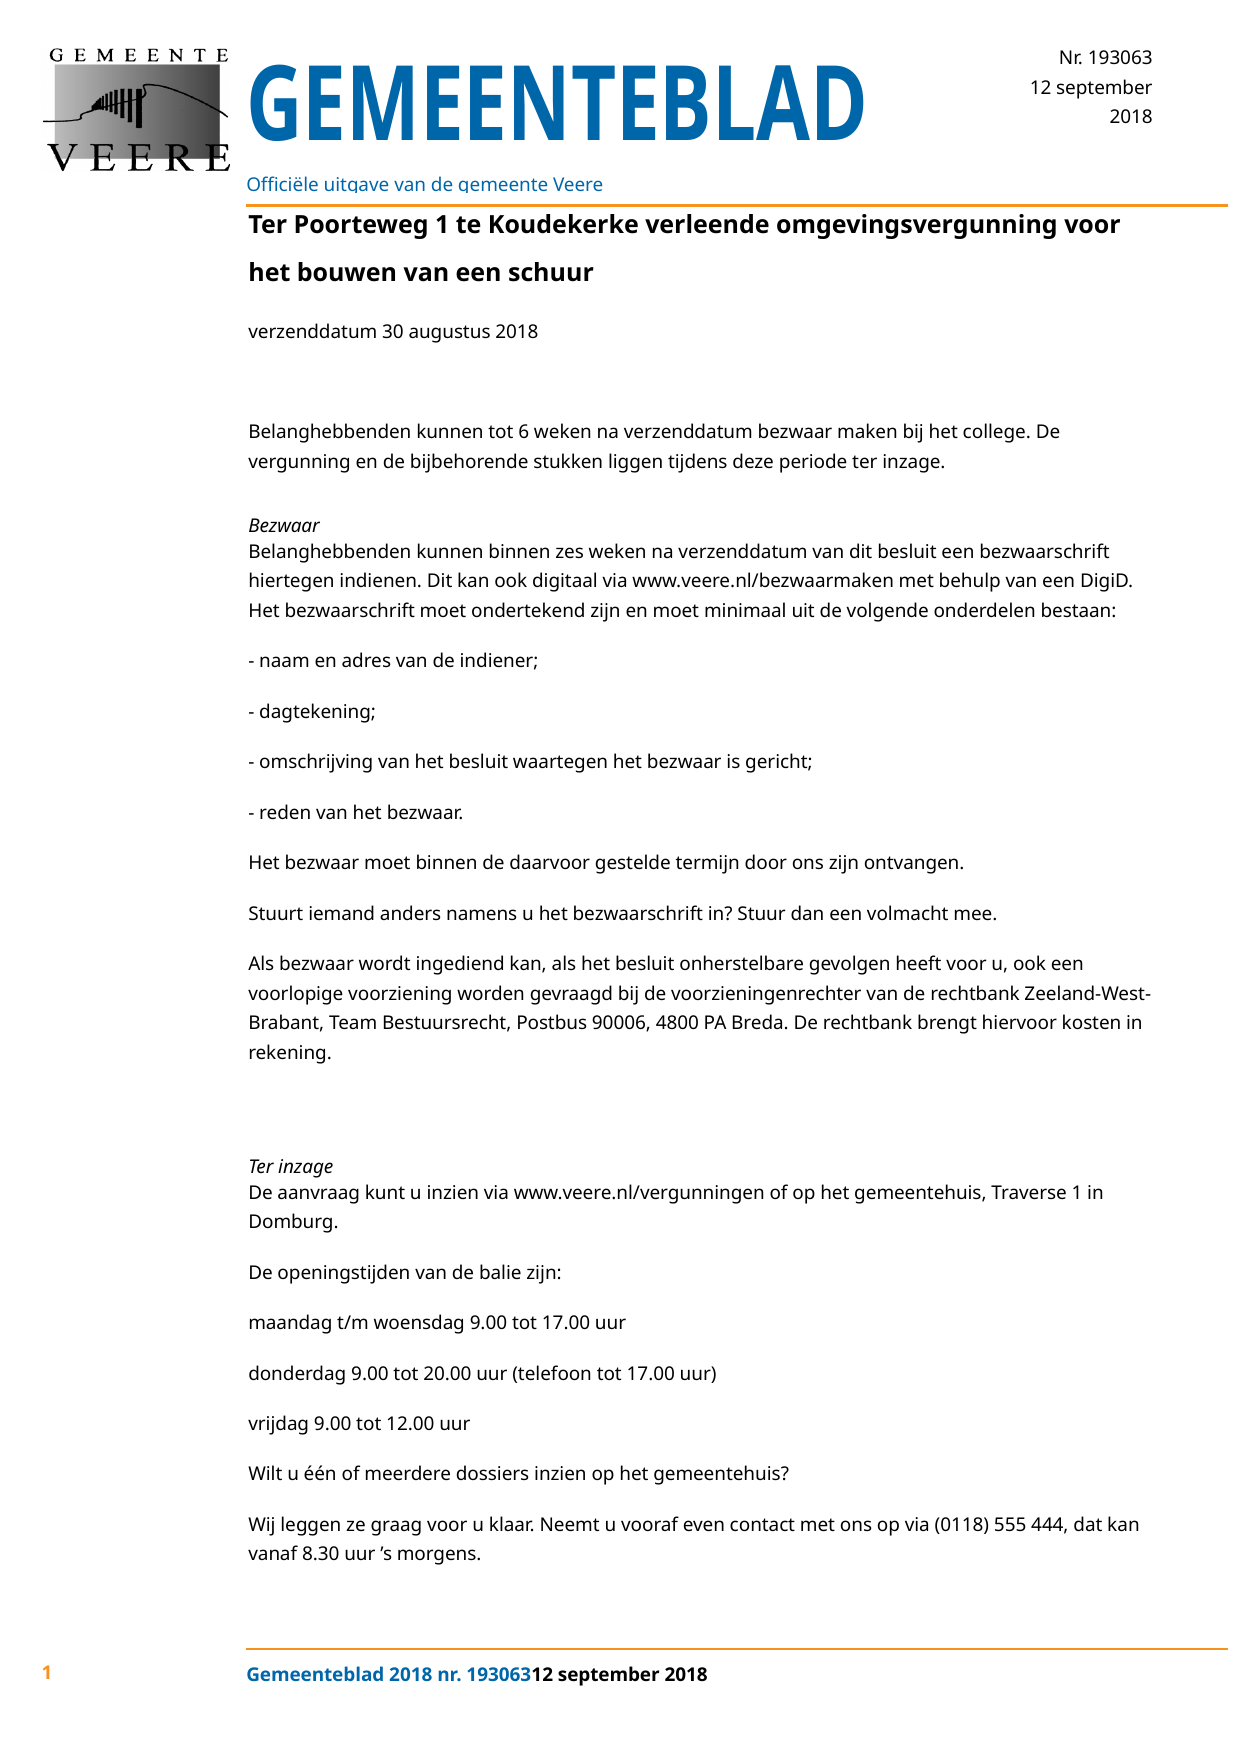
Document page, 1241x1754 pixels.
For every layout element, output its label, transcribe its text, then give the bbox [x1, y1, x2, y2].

text vrijdag 9.00 tot 12.00 uur [248, 1410, 1152, 1436]
text Wij leggen ze graag voor u klaar. Neemt u vooraf even contact met ons op via (0118) 555 444, dat kan vanaf 8.30 uur ’s morgens. [248, 1511, 1152, 1566]
text donderdag 9.00 tot 20.00 uur (telefoon tot 17.00 uur) [248, 1360, 1152, 1386]
text maandag t/m woensdag 9.00 tot 17.00 uur [248, 1309, 1152, 1335]
text - omschrijving van het besluit waartegen het bezwaar is gericht; [248, 748, 1152, 774]
text Als bezwaar wordt ingediend kan, als het besluit onherstelbare gevolgen heeft voor u, ook een voorlopige voorziening worden gevraagd bij de voorzieningenrechter van de rechtbank Zeeland-West-Brabant, Team Bestuursrecht, Postbus 90006, 4800 PA Breda. De rechtbank brengt hiervoor kosten in rekening. [248, 950, 1152, 1064]
text Ter Poorteweg 1 te Koudekerke verleende omgevingsvergunning voor het bouwen van een schuur [248, 207, 1152, 288]
text Het bezwaar moet binnen de daarvoor gestelde termijn door ons zijn ontvangen. [248, 849, 1152, 875]
text De openingstijden van de balie zijn: [248, 1259, 1152, 1285]
text - naam en adres van de indiener; [248, 648, 1152, 673]
text Belanghebbenden kunnen tot 6 weken na verzenddatum bezwaar maken bij het college. De vergunning en de bijbehorende stukken liggen tijdens deze periode ter inzage. [248, 419, 1152, 474]
text Wilt u één of meerdere dossiers inzien op het gemeentehuis? [248, 1461, 1152, 1486]
text De aanvraag kunt u inzien via www.veere.nl/vergunningen of op het gemeentehuis, Traverse 1 in Domburg. [248, 1179, 1152, 1234]
picture [41, 47, 231, 172]
text Belanghebbenden kunnen binnen zes weken na verzenddatum van dit besluit een bezwaarschrift hiertegen indienen. Dit kan ook digitaal via www.veere.nl/bezwaarmaken met behulp van een DigiD. Het bezwaarschrift moet ondertekend zijn en moet minimaal uit de volgende onderdelen bestaan: [248, 538, 1152, 623]
text Bezwaar [248, 512, 1152, 538]
text - reden van het bezwaar. [248, 799, 1152, 824]
text verzenddatum 30 augustus 2018 [248, 318, 1152, 344]
text - dagtekening; [248, 698, 1152, 724]
text Ter inzage [248, 1153, 1152, 1179]
text Stuurt iemand anders namens u het bezwaarschrift in? Stuur dan een volmacht mee. [248, 900, 1152, 925]
